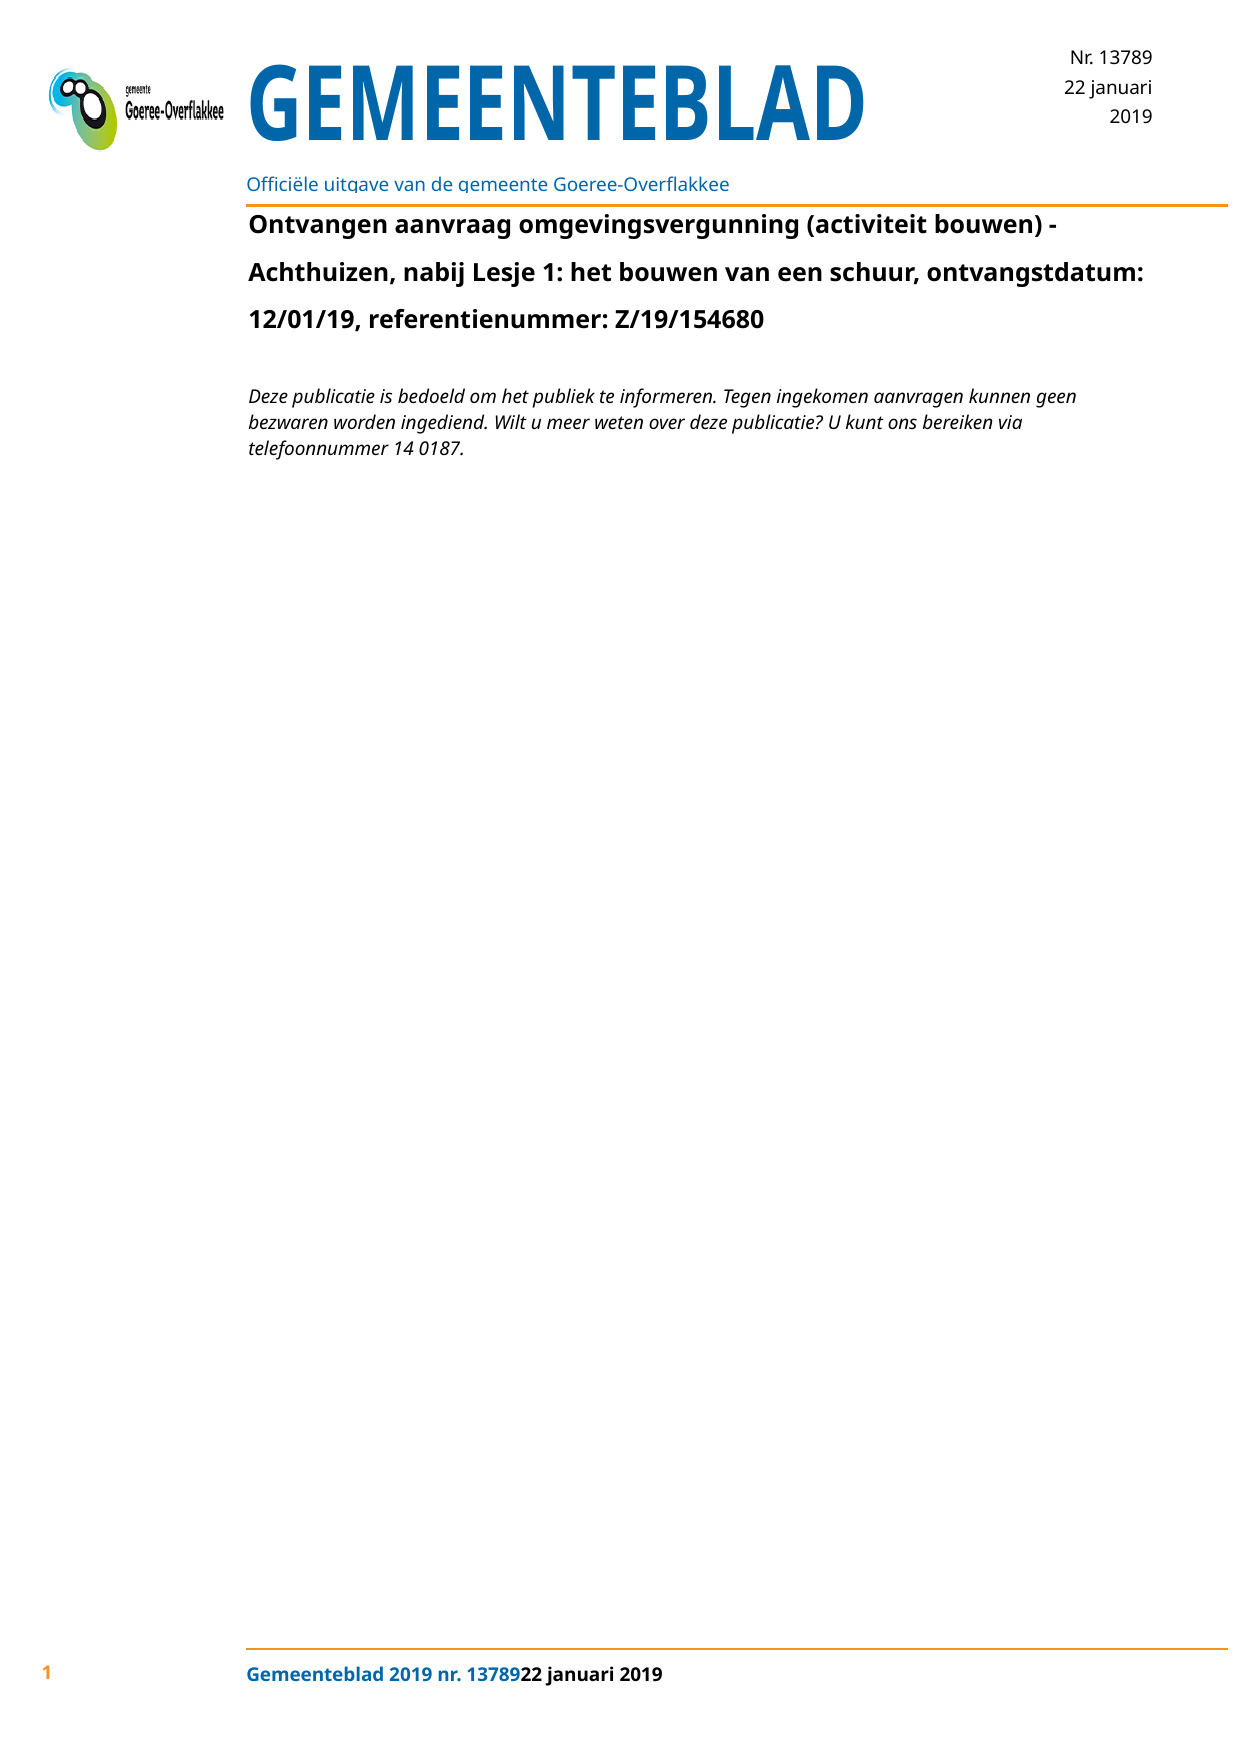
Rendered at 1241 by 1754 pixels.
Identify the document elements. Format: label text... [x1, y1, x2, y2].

text Ontvangen aanvraag omgevingsvergunning (activiteit bouwen) - Achthuizen, nabij Lesje 1: het bouwen van een schuur, ontvangstdatum: 12/01/19, referentienummer: Z/19/154680 [248, 207, 1152, 336]
picture [41, 47, 231, 172]
text Deze publicatie is bedoeld om het publiek te informeren. Tegen ingekomen aanvragen kunnen geen bezwaren worden ingediend. Wilt u meer weten over deze publicatie? U kunt ons bereiken via telefoonnummer 14 0187. [248, 384, 1152, 461]
